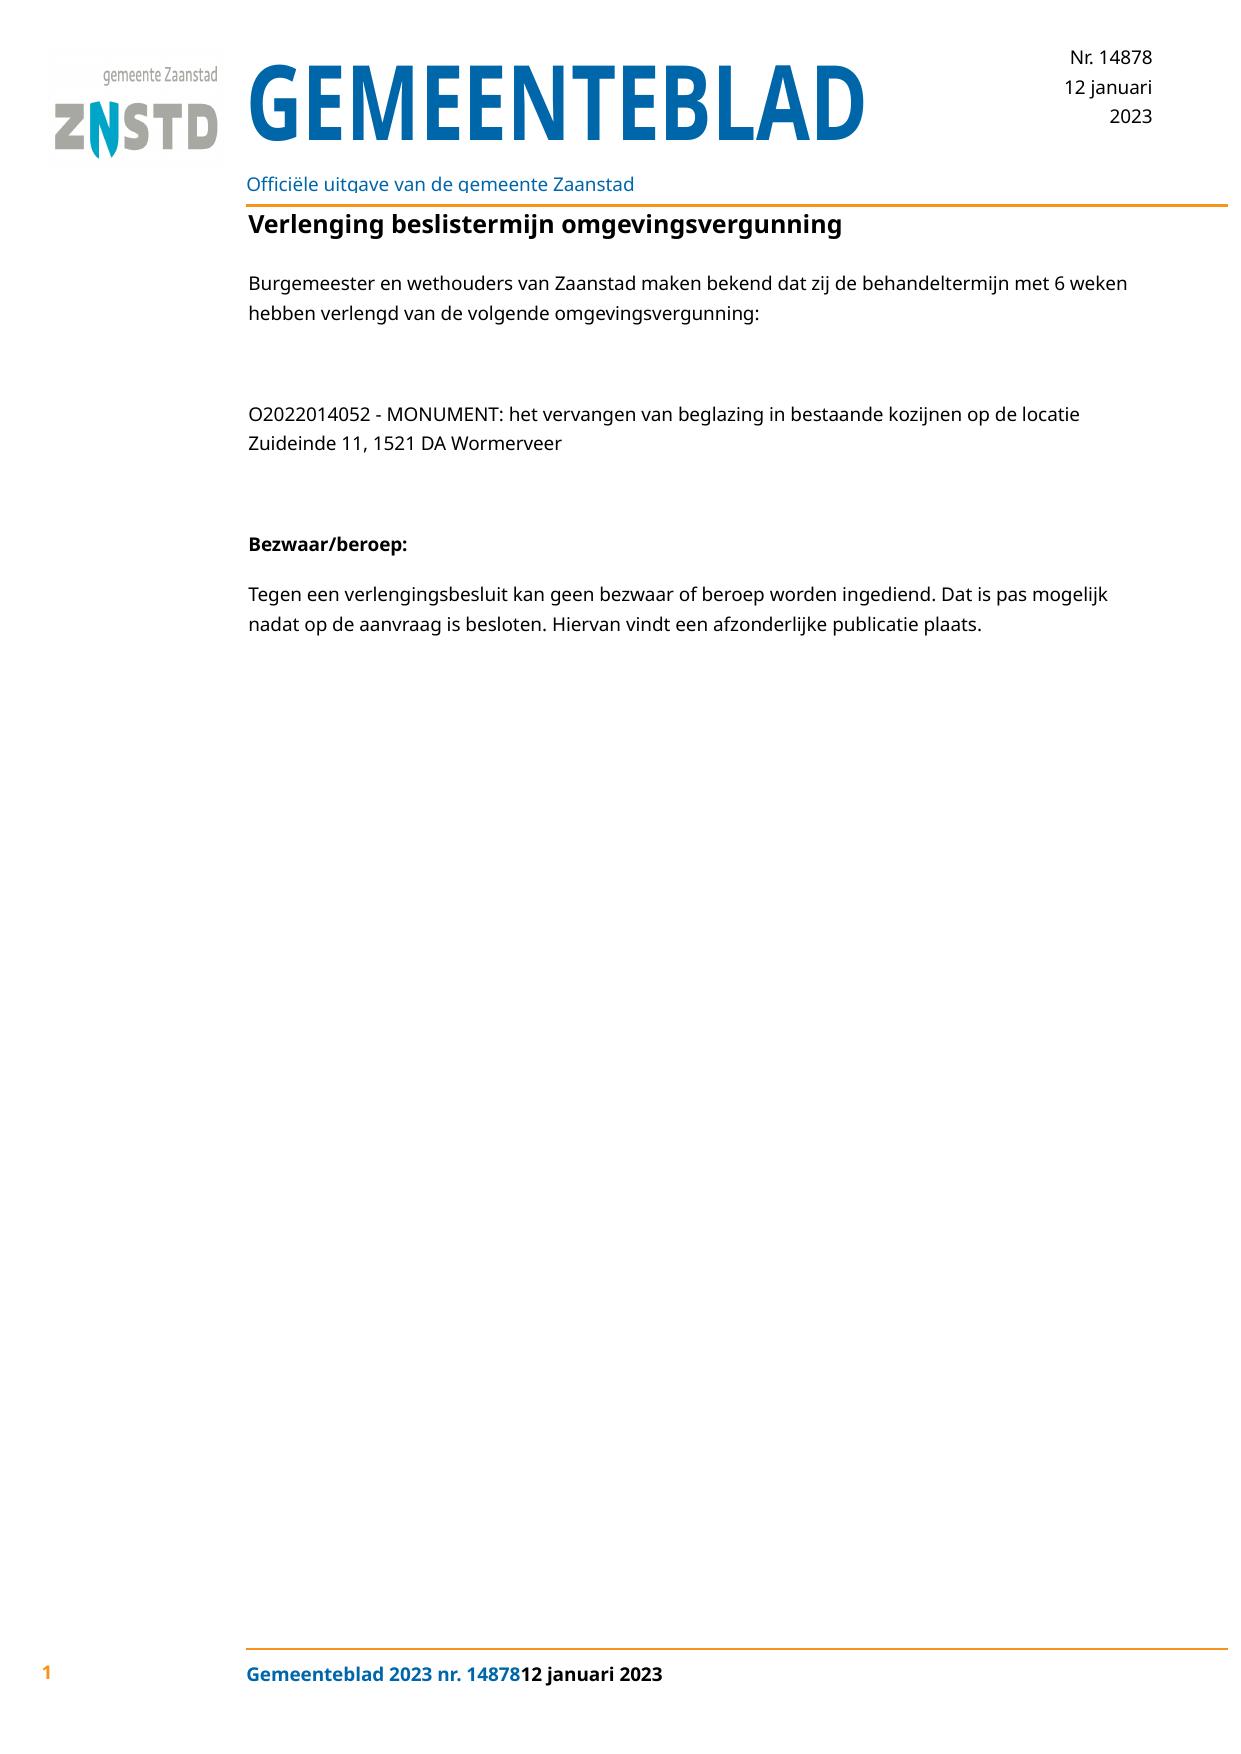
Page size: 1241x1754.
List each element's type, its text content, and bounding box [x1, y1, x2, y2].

text Tegen een verlengingsbesluit kan geen bezwaar of beroep worden ingediend. Dat is pas mogelijk nadat op de aanvraag is besloten. Hiervan vindt een afzonderlijke publicatie plaats. [248, 582, 1152, 637]
text O2022014052 - MONUMENT: het vervangen van beglazing in bestaande kozijnen op de locatie Zuideinde 11, 1521 DA Wormerveer [248, 401, 1152, 456]
text Verlenging beslistermijn omgevingsvergunning [248, 207, 1152, 241]
text Burgemeester en wethouders van Zaanstad maken bekend dat zij de behandeltermijn met 6 weken hebben verlengd van de volgende omgevingsvergunning: [248, 270, 1152, 326]
text Bezwaar/beroep: [248, 531, 1152, 557]
picture [41, 47, 231, 172]
